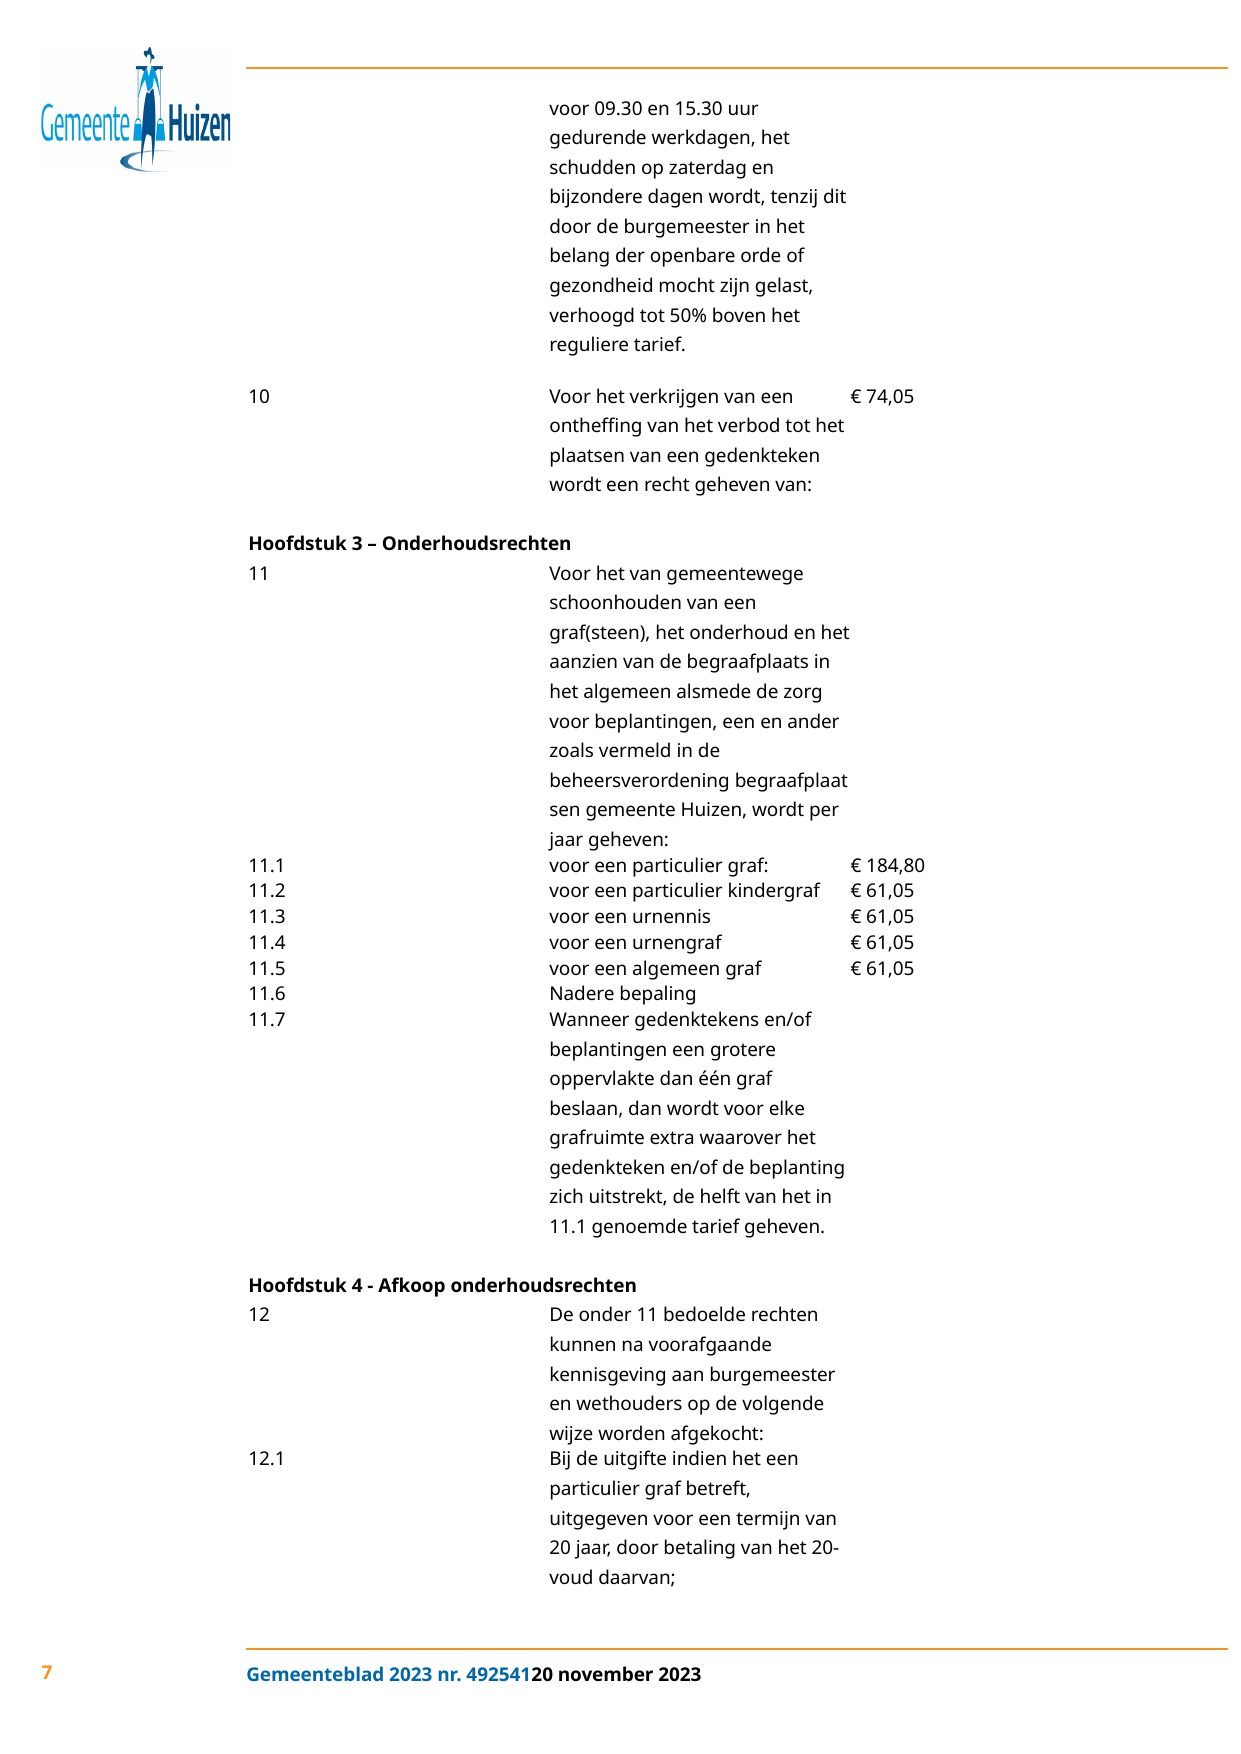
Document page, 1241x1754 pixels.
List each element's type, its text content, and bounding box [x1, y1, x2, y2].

table_header [850, 1302, 1152, 1446]
table_cell [850, 981, 1152, 1006]
text Hoofdstuk 4 - Afkoop onderhoudsrechten [248, 1272, 1152, 1298]
table_cell € 184,80 [850, 852, 1152, 878]
table_cell 11.1 [248, 852, 549, 878]
table_cell 11.2 [248, 878, 549, 903]
table_cell € 61,05 [850, 878, 1152, 903]
table_cell [850, 95, 1152, 357]
table_cell voor een urnennis [549, 903, 850, 929]
table_cell Wanneer gedenktekens en/of beplantingen een grotere oppervlakte dan één graf beslaan, dan wordt voor elke grafruimte extra waarover het gedenkteken en/of de beplanting zich uitstrekt, de helft van het in 11.1 genoemde tarief geheven. [549, 1006, 850, 1239]
table_cell 11.4 [248, 929, 549, 955]
table_cell voor 09.30 en 15.30 uur gedurende werkdagen, het schudden op zaterdag en bijzondere dagen wordt, tenzij dit door de burgemeester in het belang der openbare orde of gezondheid mocht zijn gelast, verhoogd tot 50% boven het reguliere tarief. [549, 95, 850, 357]
table_header De onder 11 bedoelde rechten kunnen na voorafgaande kennisgeving aan burgemeester en wethouders op de volgende wijze worden afgekocht: [549, 1302, 850, 1446]
table_cell voor een urnengraf [549, 929, 850, 955]
table_cell [248, 95, 549, 357]
table_header 12 [248, 1302, 549, 1446]
table_cell [549, 357, 850, 383]
text Hoofdstuk 3 – Onderhoudsrechten [248, 530, 1152, 556]
table_cell € 74,05 [850, 383, 1152, 497]
table_header [850, 560, 1152, 852]
table_header 11 [248, 560, 549, 852]
table_cell 11.5 [248, 955, 549, 981]
table_cell voor een algemeen graf [549, 955, 850, 981]
table_cell Voor het verkrijgen van een ontheffing van het verbod tot het plaatsen van een gedenkteken wordt een recht geheven van: [549, 383, 850, 497]
table_cell [248, 357, 549, 383]
table_cell 11.6 [248, 981, 549, 1006]
table_cell [850, 1006, 1152, 1239]
table_cell € 61,05 [850, 955, 1152, 981]
table_cell [850, 357, 1152, 383]
table_cell Bij de uitgifte indien het een particulier graf betreft, uitgegeven voor een termijn van 20 jaar, door betaling van het 20-voud daarvan; [549, 1446, 850, 1590]
table_cell 12.1 [248, 1446, 549, 1590]
table_cell voor een particulier graf: [549, 852, 850, 878]
table_header Voor het van gemeentewege schoonhouden van een graf(steen), het onderhoud en het aanzien van de begraafplaats in het algemeen alsmede de zorg voor beplantingen, een en ander zoals vermeld in de beheersverordening begraafplaatsen gemeente Huizen, wordt per jaar geheven: [549, 560, 850, 852]
table_cell 10 [248, 383, 549, 497]
table_cell Nadere bepaling [549, 981, 850, 1006]
table_cell € 61,05 [850, 929, 1152, 955]
table_cell voor een particulier kindergraf [549, 878, 850, 903]
table_cell € 61,05 [850, 903, 1152, 929]
table_cell 11.7 [248, 1006, 549, 1239]
picture [41, 47, 231, 172]
table_cell [850, 1446, 1152, 1590]
table_cell 11.3 [248, 903, 549, 929]
